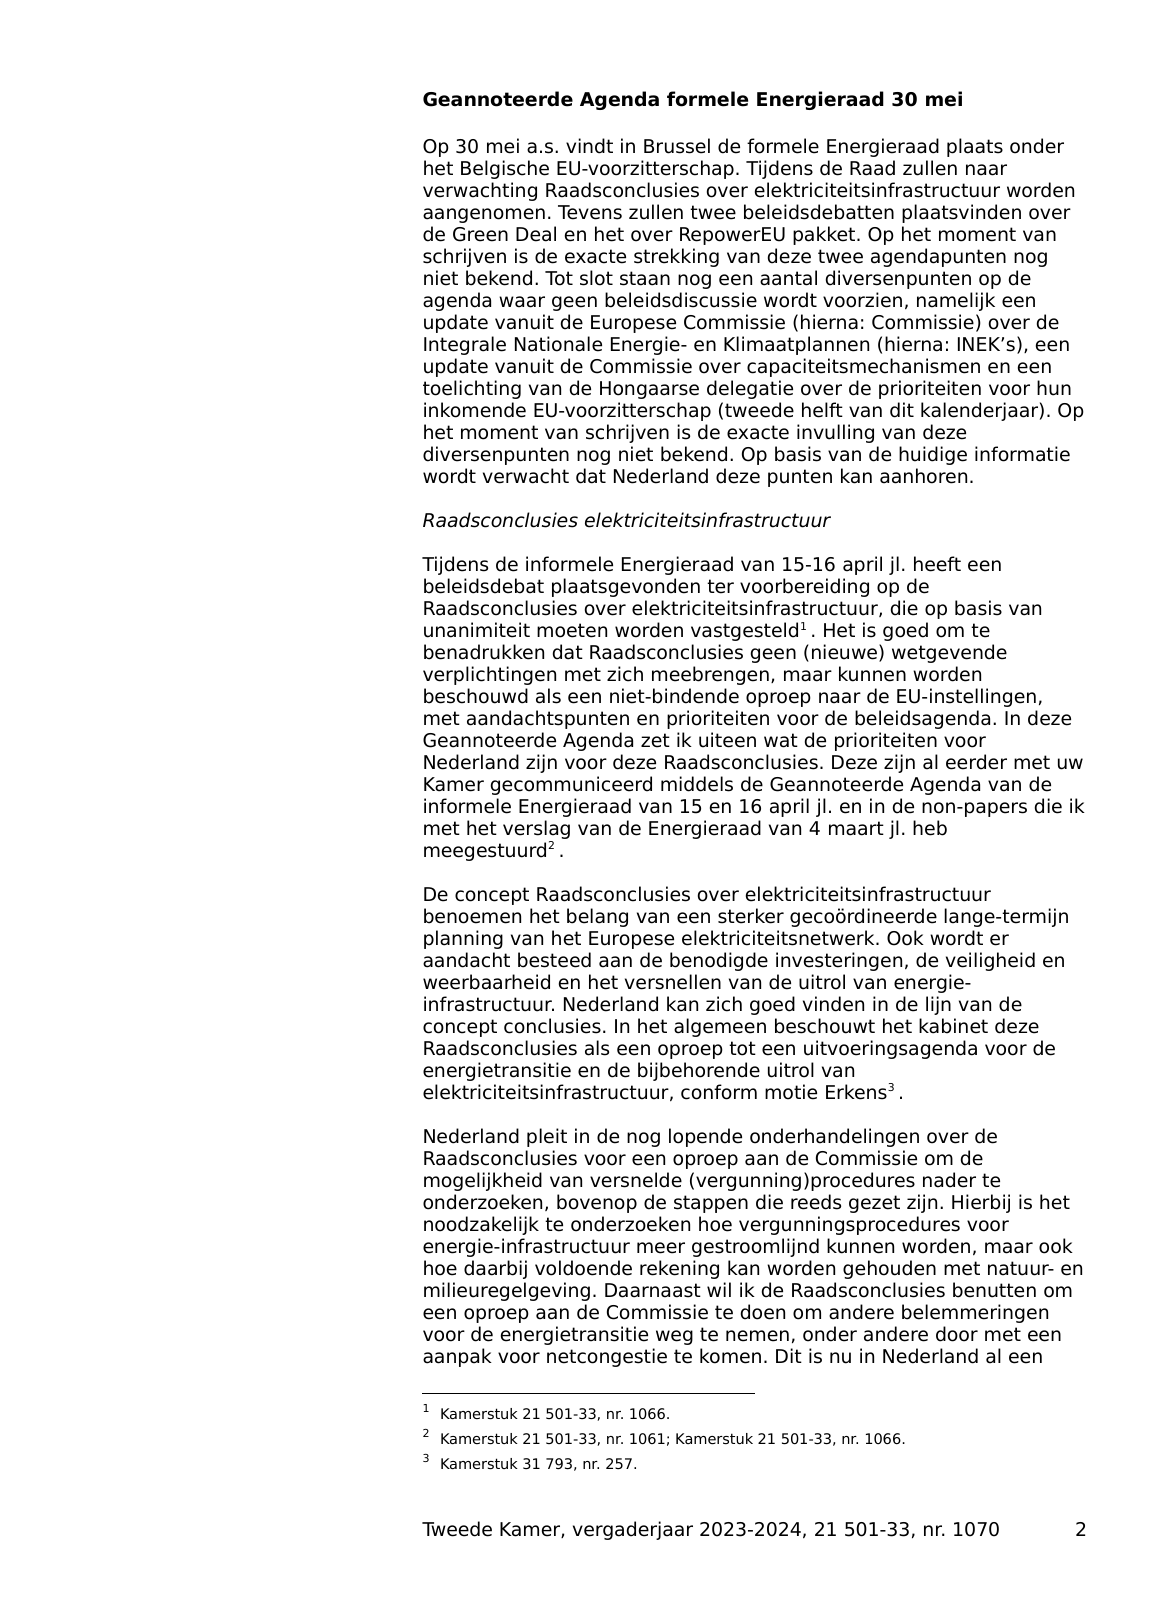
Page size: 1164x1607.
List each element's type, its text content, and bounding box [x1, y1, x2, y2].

subtitle Raadsconclusies elektriciteitsinfrastructuur [422, 510, 1087, 532]
text Nederland pleit in de nog lopende onderhandelingen over de Raadsconclusies voor een oproep aan de Commissie om de mogelijkheid van versnelde (vergunning)procedures nader te onderzoeken, bovenop de stappen die reeds gezet zijn. Hierbij is het noodzakelijk te onderzoeken hoe vergunningsprocedures voor energie-infrastructuur meer gestroomlijnd kunnen worden, maar ook hoe daarbij voldoende rekening kan worden gehouden met natuur- en milieuregelgeving. Daarnaast wil ik de Raadsconclusies benutten om een oproep aan de Commissie te doen om andere belemmeringen voor de energietransitie weg te nemen, onder andere door met een aanpak voor netcongestie te komen. Dit is nu in Nederland al een [422, 1126, 1087, 1368]
text Op 30 mei a.s. vindt in Brussel de formele Energieraad plaats onder het Belgische EU-voorzitterschap. Tijdens de Raad zullen naar verwachting Raadsconclusies over elektriciteitsinfrastructuur worden aangenomen. Tevens zullen twee beleidsdebatten plaatsvinden over de Green Deal en het over RepowerEU pakket. Op het moment van schrijven is de exacte strekking van deze twee agendapunten nog niet bekend. Tot slot staan nog een aantal diversenpunten op de agenda waar geen beleidsdiscussie wordt voorzien, namelijk een update vanuit de Europese Commissie (hierna: Commissie) over de Integrale Nationale Energie- en Klimaatplannen (hierna: INEK’s), een update vanuit de Commissie over capaciteitsmechanismen en een toelichting van de Hongaarse delegatie over de prioriteiten voor hun inkomende EU-voorzitterschap (tweede helft van dit kalenderjaar). Op het moment van schrijven is de exacte invulling van deze diversenpunten nog niet bekend. Op basis van de huidige informatie wordt verwacht dat Nederland deze punten kan aanhoren. [422, 136, 1087, 488]
text Kamerstuk 31 793, nr. 257. [422, 1452, 1087, 1474]
text De concept Raadsconclusies over elektriciteitsinfrastructuur benoemen het belang van een sterker gecoördineerde lange-termijn planning van het Europese elektriciteitsnetwerk. Ook wordt er aandacht besteed aan de benodigde investeringen, de veiligheid en weerbaarheid en het versnellen van de uitrol van energie-infrastructuur. Nederland kan zich goed vinden in de lijn van de concept conclusies. In het algemeen beschouwt het kabinet deze Raadsconclusies als een oproep tot een uitvoeringsagenda voor de energietransitie en de bijbehorende uitrol van elektriciteitsinfrastructuur, conform motie Erkens. [422, 884, 1087, 1104]
text Kamerstuk 21 501-33, nr. 1061; Kamerstuk 21 501-33, nr. 1066. [422, 1427, 1087, 1449]
text Tijdens de informele Energieraad van 15-16 april jl. heeft een beleidsdebat plaatsgevonden ter voorbereiding op de Raadsconclusies over elektriciteitsinfrastructuur, die op basis van unanimiteit moeten worden vastgesteld. Het is goed om te benadrukken dat Raadsconclusies geen (nieuwe) wetgevende verplichtingen met zich meebrengen, maar kunnen worden beschouwd als een niet-bindende oproep naar de EU-instellingen, met aandachtspunten en prioriteiten voor de beleidsagenda. In deze Geannoteerde Agenda zet ik uiteen wat de prioriteiten voor Nederland zijn voor deze Raadsconclusies. Deze zijn al eerder met uw Kamer gecommuniceerd middels de Geannoteerde Agenda van de informele Energieraad van 15 en 16 april jl. en in de non-papers die ik met het verslag van de Energieraad van 4 maart jl. heb meegestuurd. [422, 554, 1087, 862]
subtitle Geannoteerde Agenda formele Energieraad 30 mei [422, 89, 1087, 111]
text Kamerstuk 21 501-33, nr. 1066. [422, 1402, 1087, 1424]
